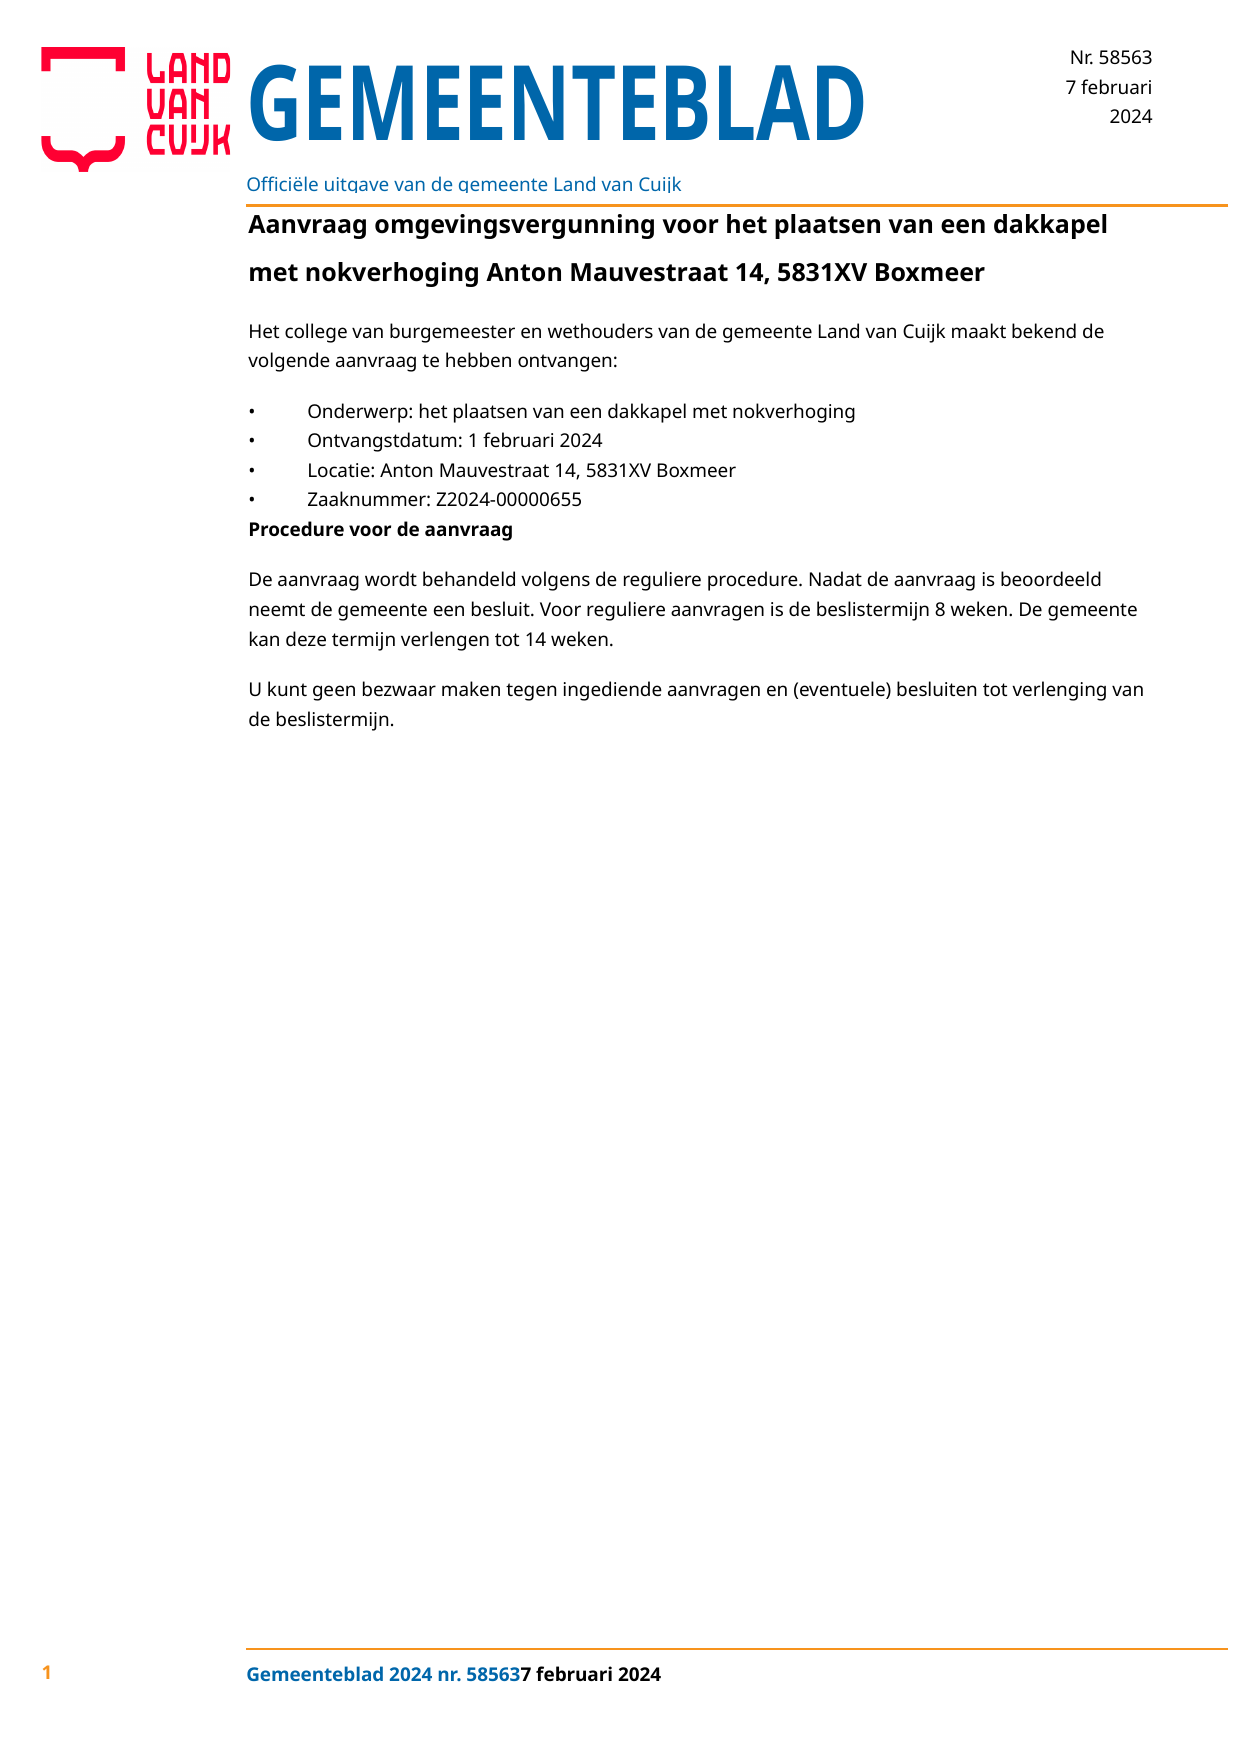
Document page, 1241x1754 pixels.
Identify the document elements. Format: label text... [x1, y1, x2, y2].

text De aanvraag wordt behandeld volgens de reguliere procedure. Nadat de aanvraag is beoordeeld neemt de gemeente een besluit. Voor reguliere aanvragen is de beslistermijn 8 weken. De gemeente kan deze termijn verlengen tot 14 weken. [248, 567, 1152, 652]
list Ontvangstdatum: 1 februari 2024 [248, 427, 1152, 453]
text Aanvraag omgevingsvergunning voor het plaatsen van een dakkapel met nokverhoging Anton Mauvestraat 14, 5831XV Boxmeer [248, 207, 1152, 288]
list Locatie: Anton Mauvestraat 14, 5831XV Boxmeer [248, 457, 1152, 483]
list Onderwerp: het plaatsen van een dakkapel met nokverhoging [248, 398, 1152, 424]
list Zaaknummer: Z2024-00000655 [248, 487, 1152, 512]
picture [41, 47, 231, 172]
text Procedure voor de aanvraag [248, 516, 1152, 542]
text U kunt geen bezwaar maken tegen ingediende aanvragen en (eventuele) besluiten tot verlenging van de beslistermijn. [248, 676, 1152, 732]
text Het college van burgemeester en wethouders van de gemeente Land van Cuijk maakt bekend de volgende aanvraag te hebben ontvangen: [248, 318, 1152, 373]
